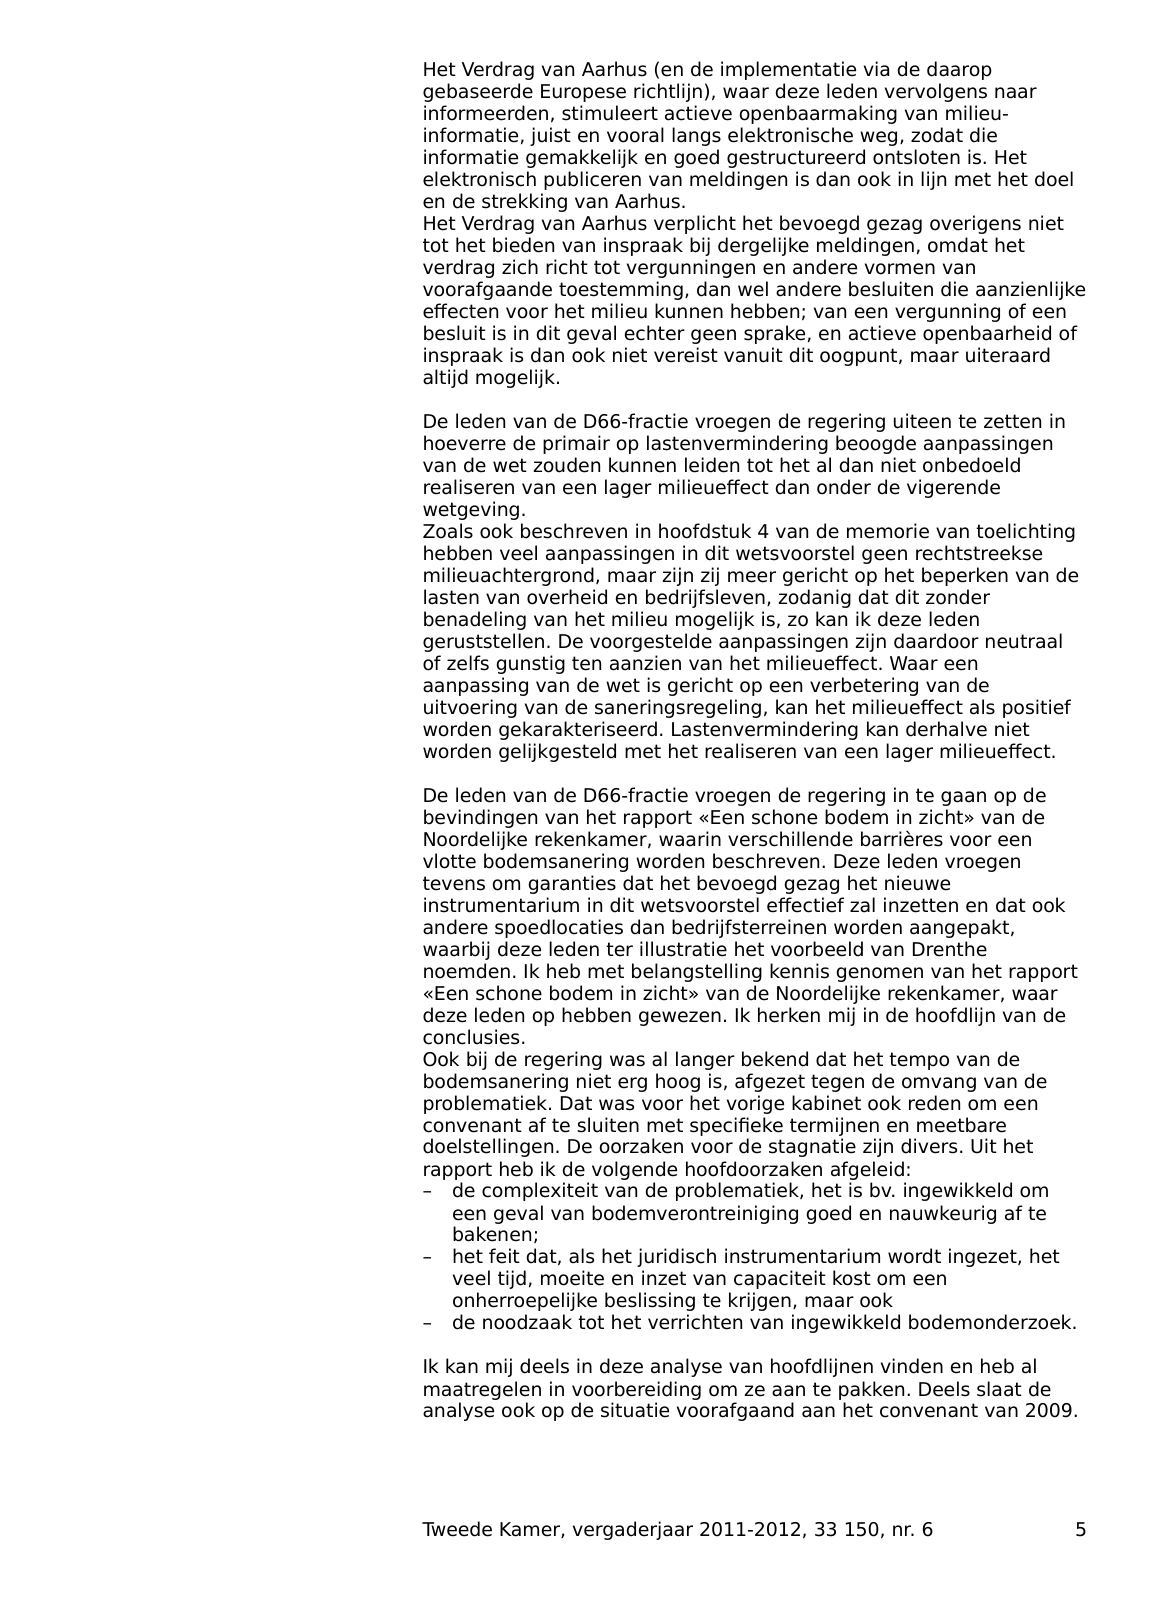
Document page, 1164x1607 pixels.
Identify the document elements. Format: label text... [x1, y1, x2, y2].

text Het Verdrag van Aarhus verplicht het bevoegd gezag overigens niet tot het bieden van inspraak bij dergelijke meldingen, omdat het verdrag zich richt tot vergunningen en andere vormen van voorafgaande toestemming, dan wel andere besluiten die aanzienlijke effecten voor het milieu kunnen hebben; van een vergunning of een besluit is in dit geval echter geen sprake, en actieve openbaarheid of inspraak is dan ook niet vereist vanuit dit oogpunt, maar uiteraard altijd mogelijk. [422, 213, 1087, 389]
text Ook bij de regering was al langer bekend dat het tempo van de bodemsanering niet erg hoog is, afgezet tegen de omvang van de problematiek. Dat was voor het vorige kabinet ook reden om een convenant af te sluiten met specifieke termijnen en meetbare doelstellingen. De oorzaken voor de stagnatie zijn divers. Uit het rapport heb ik de volgende hoofdoorzaken afgeleid: [422, 1048, 1087, 1180]
text De leden van de D66-fractie vroegen de regering uiteen te zetten in hoeverre de primair op lastenvermindering beoogde aanpassingen van de wet zouden kunnen leiden tot het al dan niet onbedoeld realiseren van een lager milieueffect dan onder de vigerende wetgeving. [422, 411, 1087, 521]
text Ik kan mij deels in deze analyse van hoofdlijnen vinden en heb al maatregelen in voorbereiding om ze aan te pakken. Deels slaat de analyse ook op de situatie voorafgaand aan het convenant van 2009. [422, 1356, 1087, 1422]
text – het feit dat, als het juridisch instrumentarium wordt ingezet, het veel tijd, moeite en inzet van capaciteit kost om een onherroepelijke beslissing te krijgen, maar ook [422, 1246, 1087, 1312]
text Zoals ook beschreven in hoofdstuk 4 van de memorie van toelichting hebben veel aanpassingen in dit wetsvoorstel geen rechtstreekse milieuachtergrond, maar zijn zij meer gericht op het beperken van de lasten van overheid en bedrijfsleven, zodanig dat dit zonder benadeling van het milieu mogelijk is, zo kan ik deze leden geruststellen. De voorgestelde aanpassingen zijn daardoor neutraal of zelfs gunstig ten aanzien van het milieueffect. Waar een aanpassing van de wet is gericht op een verbetering van de uitvoering van de saneringsregeling, kan het milieueffect als positief worden gekarakteriseerd. Lastenvermindering kan derhalve niet worden gelijkgesteld met het realiseren van een lager milieueffect. [422, 521, 1087, 763]
text De leden van de D66-fractie vroegen de regering in te gaan op de bevindingen van het rapport «Een schone bodem in zicht» van de Noordelijke rekenkamer, waarin verschillende barrières voor een vlotte bodemsanering worden beschreven. Deze leden vroegen tevens om garanties dat het bevoegd gezag het nieuwe instrumentarium in dit wetsvoorstel effectief zal inzetten en dat ook andere spoedlocaties dan bedrijfsterreinen worden aangepakt, waarbij deze leden ter illustratie het voorbeeld van Drenthe noemden. Ik heb met belangstelling kennis genomen van het rapport «Een schone bodem in zicht» van de Noordelijke rekenkamer, waar deze leden op hebben gewezen. Ik herken mij in de hoofdlijn van de conclusies. [422, 785, 1087, 1048]
text Het Verdrag van Aarhus (en de implementatie via de daarop gebaseerde Europese richtlijn), waar deze leden vervolgens naar informeerden, stimuleert actieve openbaarmaking van milieu-informatie, juist en vooral langs elektronische weg, zodat die informatie gemakkelijk en goed gestructureerd ontsloten is. Het elektronisch publiceren van meldingen is dan ook in lijn met het doel en de strekking van Aarhus. [422, 59, 1087, 213]
text – de noodzaak tot het verrichten van ingewikkeld bodemonderzoek. [422, 1312, 1087, 1334]
text – de complexiteit van de problematiek, het is bv. ingewikkeld om een geval van bodemverontreiniging goed en nauwkeurig af te bakenen; [422, 1180, 1087, 1246]
